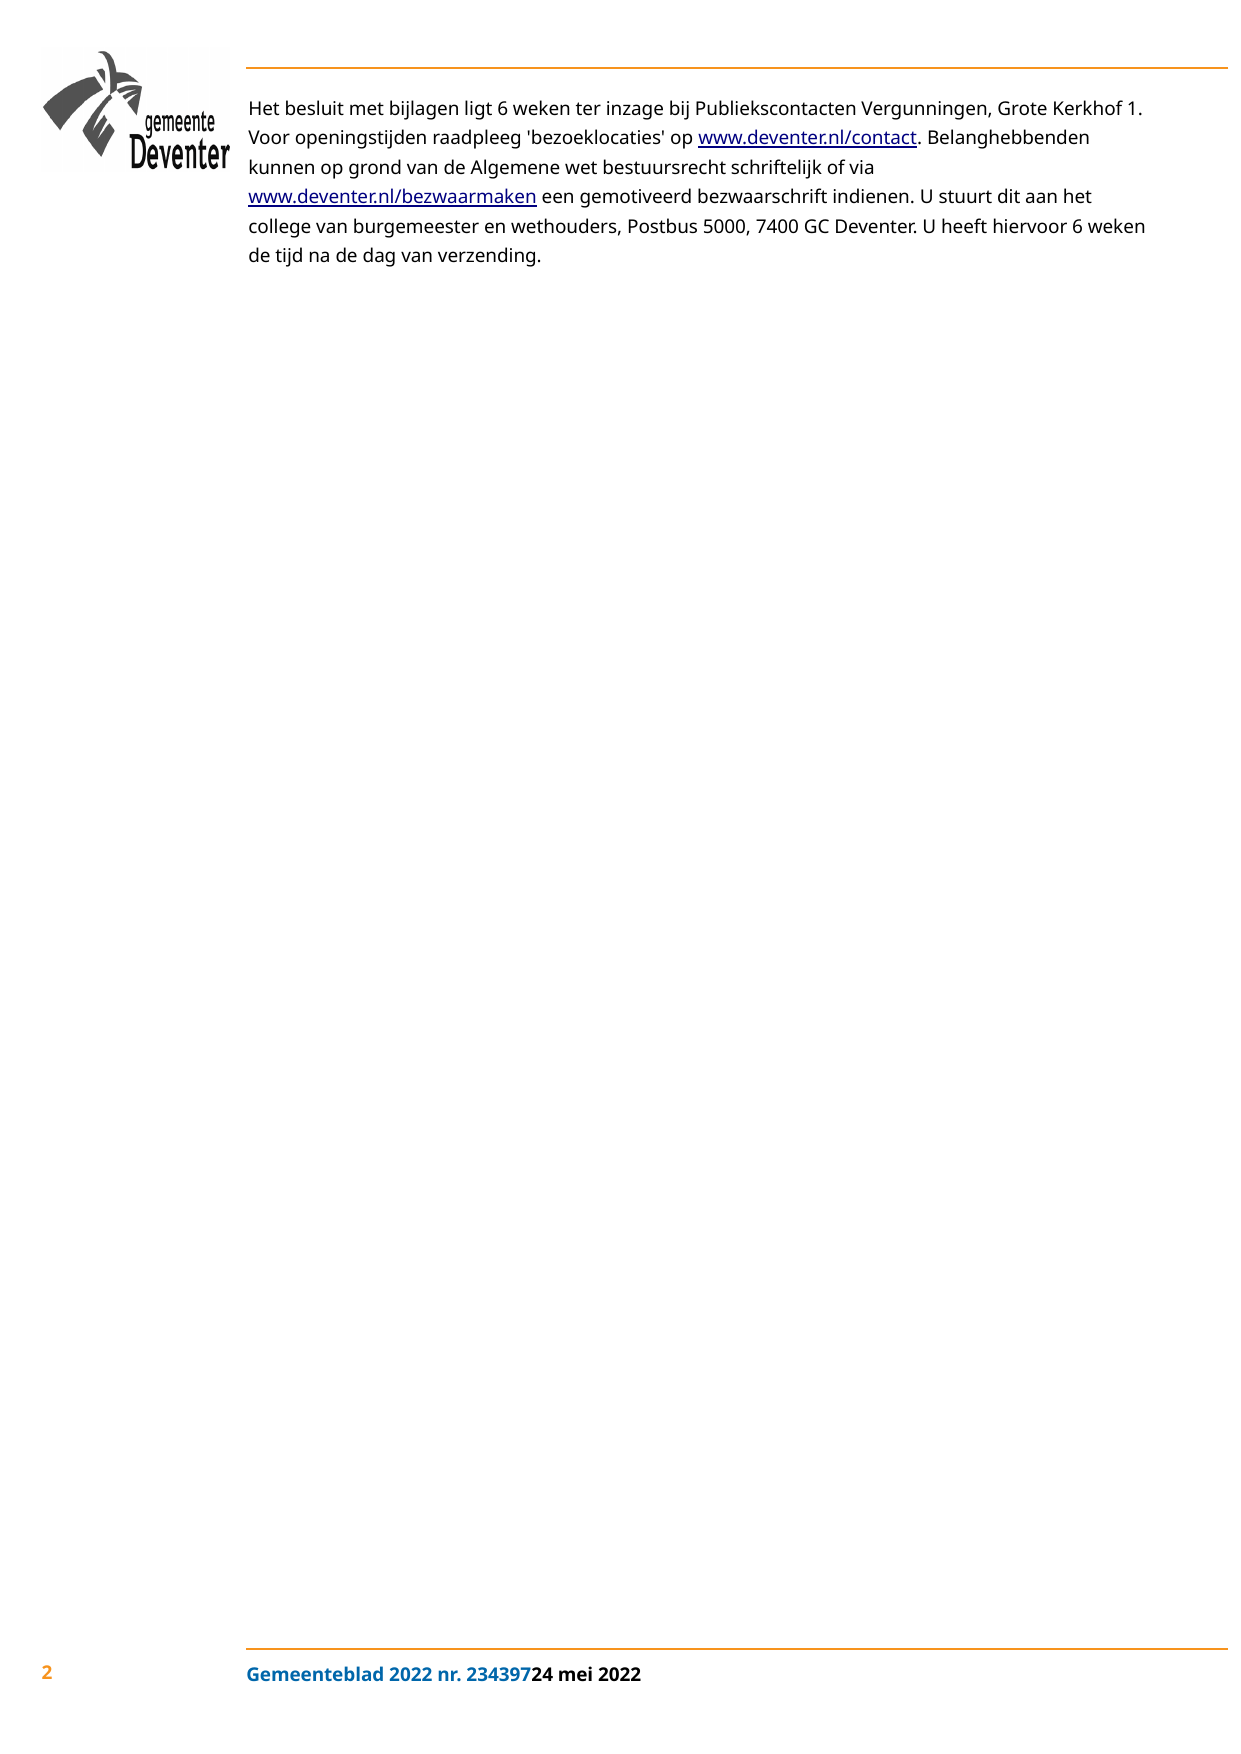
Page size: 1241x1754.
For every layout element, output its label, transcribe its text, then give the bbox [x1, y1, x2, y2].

text Het besluit met bijlagen ligt 6 weken ter inzage bij Publiekscontacten Vergunningen, Grote Kerkhof 1. Voor openingstijden raadpleeg 'bezoeklocaties' op www.deventer.nl/contact. Belanghebbenden kunnen op grond van de Algemene wet bestuursrecht schriftelijk of via www.deventer.nl/bezwaarmaken een gemotiveerd bezwaarschrift indienen. U stuurt dit aan het college van burgemeester en wethouders, Postbus 5000, 7400 GC Deventer. U heeft hiervoor 6 weken de tijd na de dag van verzending. [248, 95, 1152, 268]
picture [41, 47, 231, 172]
